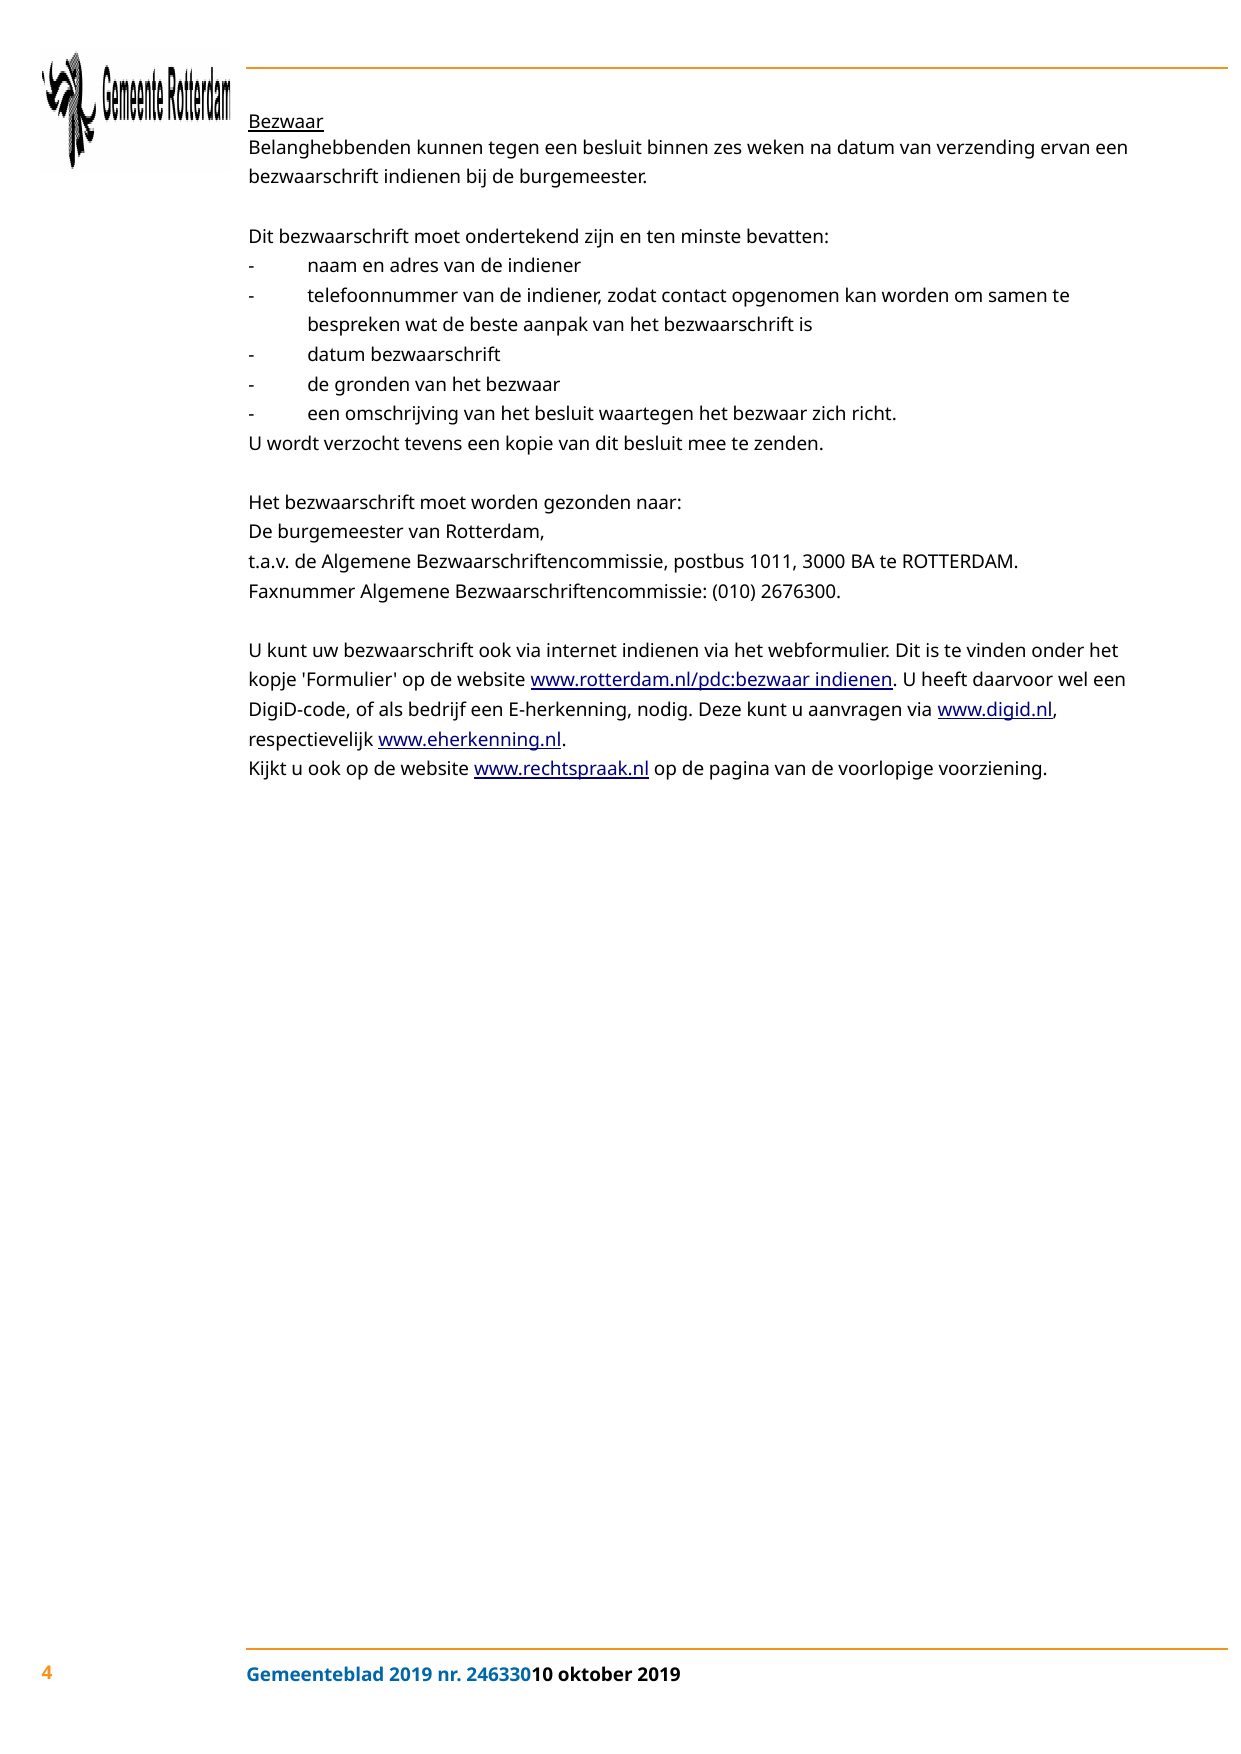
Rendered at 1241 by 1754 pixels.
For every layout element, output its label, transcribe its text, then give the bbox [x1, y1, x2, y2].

text Het bezwaarschrift moet worden gezonden naar: [248, 489, 1152, 515]
text Dit bezwaarschrift moet ondertekend zijn en ten minste bevatten: [248, 223, 1152, 249]
list telefoonnummer van de indiener, zodat contact opgenomen kan worden om samen te bespreken wat de beste aanpak van het bezwaarschrift is [248, 282, 1152, 337]
text U kunt uw bezwaarschrift ook via internet indienen via het webformulier. Dit is te vinden onder het kopje 'Formulier' op de website www.rotterdam.nl/pdc:bezwaar indienen. U heeft daarvoor wel een DigiD-code, of als bedrijf een E-herkenning, nodig. Deze kunt u aanvragen via www.digid.nl, respectievelijk www.eherkenning.nl. [248, 637, 1152, 752]
list de gronden van het bezwaar [248, 371, 1152, 397]
list naam en adres van de indiener [248, 252, 1152, 278]
list een omschrijving van het besluit waartegen het bezwaar zich richt. [248, 400, 1152, 426]
text Faxnummer Algemene Bezwaarschriftencommissie: (010) 2676300. [248, 578, 1152, 604]
list datum bezwaarschrift [248, 341, 1152, 367]
text De burgemeester van Rotterdam, [248, 519, 1152, 544]
text U wordt verzocht tevens een kopie van dit besluit mee te zenden. [248, 430, 1152, 456]
text Kijkt u ook op de website www.rechtspraak.nl op de pagina van de voorlopige voorziening. [248, 755, 1152, 781]
text Belanghebbenden kunnen tegen een besluit binnen zes weken na datum van verzending ervan een bezwaarschrift indienen bij de burgemeester. [248, 134, 1152, 189]
text t.a.v. de Algemene Bezwaarschriftencommissie, postbus 1011, 3000 BA te ROTTERDAM. [248, 548, 1152, 574]
picture [41, 47, 231, 172]
text Bezwaar [248, 108, 1152, 134]
